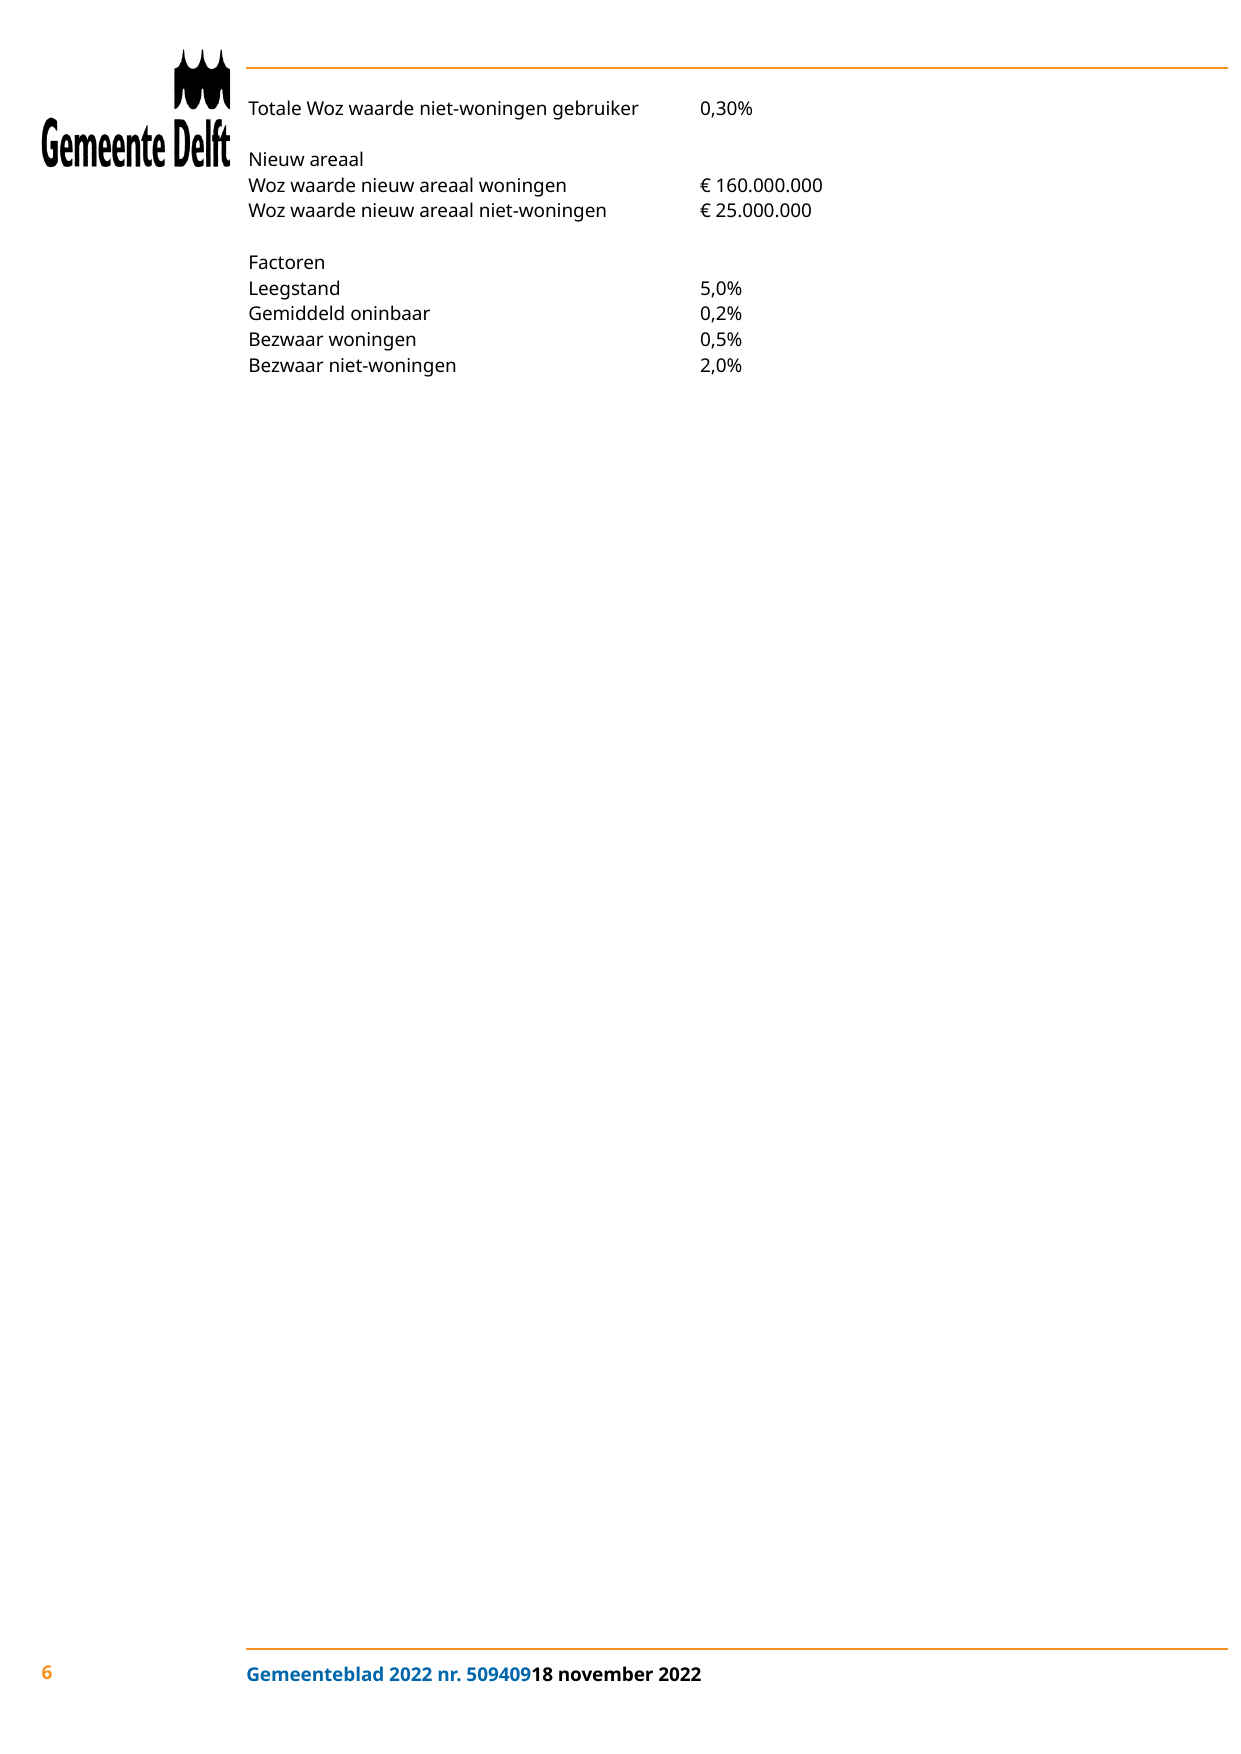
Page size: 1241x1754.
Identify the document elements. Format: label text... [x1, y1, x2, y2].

table_cell Bezwaar niet-woningen [248, 352, 700, 378]
table_cell 0,2% [700, 301, 1152, 326]
table_cell [248, 224, 700, 249]
table_cell Woz waarde nieuw areaal niet-woningen [248, 198, 700, 223]
table_cell Leegstand [248, 275, 700, 301]
table_cell 2,0% [700, 352, 1152, 378]
table_cell 5,0% [700, 275, 1152, 301]
table_cell 0,5% [700, 326, 1152, 352]
picture [41, 47, 231, 172]
table_cell € 160.000.000 [700, 172, 1152, 198]
table_cell Nieuw areaal [248, 146, 1152, 172]
table_cell Woz waarde nieuw areaal woningen [248, 172, 700, 198]
table_cell 0,30% [700, 95, 1152, 121]
table_cell € 25.000.000 [700, 198, 1152, 223]
table_cell Bezwaar woningen [248, 326, 700, 352]
table_cell [700, 224, 1152, 249]
table_cell [248, 121, 700, 146]
table_cell [700, 121, 1152, 146]
table_cell Gemiddeld oninbaar [248, 301, 700, 326]
table_cell Totale Woz waarde niet-woningen gebruiker [248, 95, 700, 121]
table_cell Factoren [248, 249, 1152, 275]
